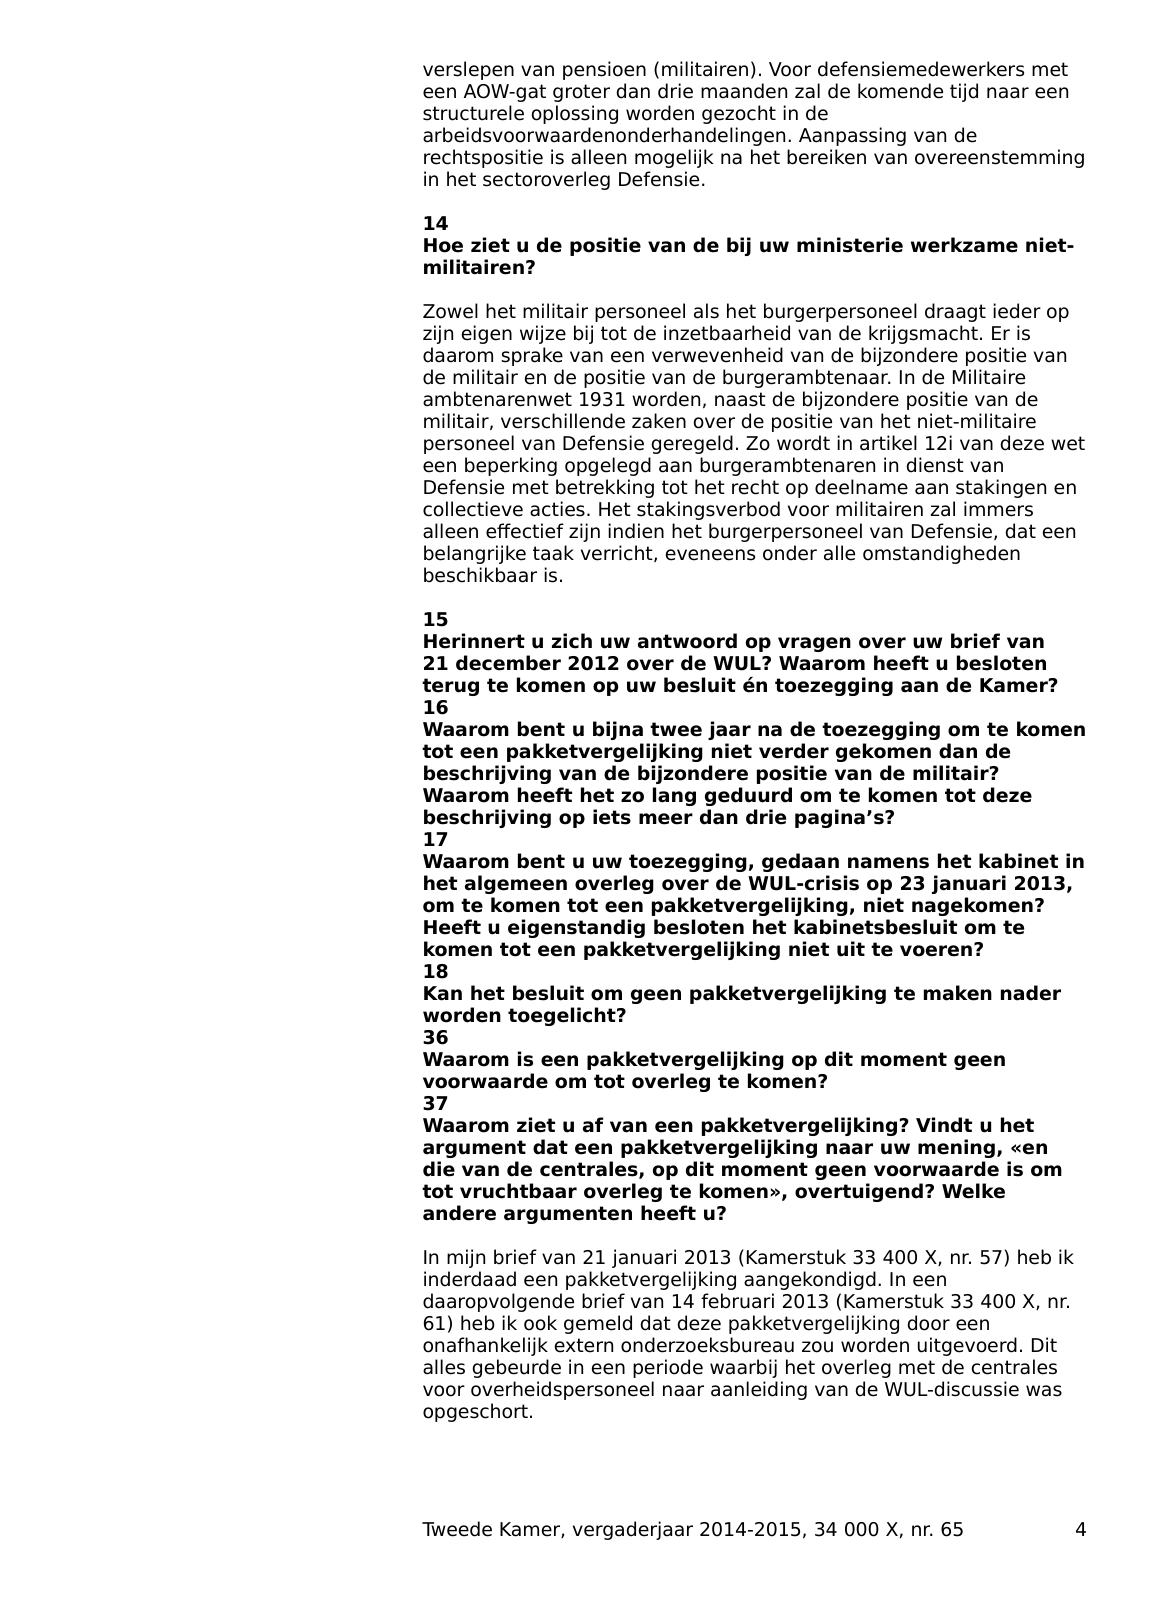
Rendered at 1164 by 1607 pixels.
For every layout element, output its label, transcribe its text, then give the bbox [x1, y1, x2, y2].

text Waarom bent u uw toezegging, gedaan namens het kabinet in het algemeen overleg over de WUL-crisis op 23 januari 2013, om te komen tot een pakketvergelijking, niet nagekomen? Heeft u eigenstandig besloten het kabinetsbesluit om te komen tot een pakketvergelijking niet uit te voeren? [422, 851, 1087, 961]
text 16 [422, 697, 1087, 719]
text verslepen van pensioen (militairen). Voor defensiemedewerkers met een AOW-gat groter dan drie maanden zal de komende tijd naar een structurele oplossing worden gezocht in de arbeidsvoorwaardenonderhandelingen. Aanpassing van de rechtspositie is alleen mogelijk na het bereiken van overeenstemming in het sectoroverleg Defensie. [422, 59, 1087, 191]
text In mijn brief van 21 januari 2013 (Kamerstuk 33 400 X, nr. 57) heb ik inderdaad een pakketvergelijking aangekondigd. In een daaropvolgende brief van 14 februari 2013 (Kamerstuk 33 400 X, nr. 61) heb ik ook gemeld dat deze pakketvergelijking door een onafhankelijk extern onderzoeksbureau zou worden uitgevoerd. Dit alles gebeurde in een periode waarbij het overleg met de centrales voor overheidspersoneel naar aanleiding van de WUL-discussie was opgeschort. [422, 1247, 1087, 1423]
text 14 [422, 213, 1087, 235]
text Waarom is een pakketvergelijking op dit moment geen voorwaarde om tot overleg te komen? [422, 1049, 1087, 1093]
text 37 [422, 1093, 1087, 1115]
text 15 [422, 609, 1087, 631]
text Hoe ziet u de positie van de bij uw ministerie werkzame niet-militairen? [422, 235, 1087, 279]
text Kan het besluit om geen pakketvergelijking te maken nader worden toegelicht? [422, 983, 1087, 1027]
text Waarom bent u bijna twee jaar na de toezegging om te komen tot een pakketvergelijking niet verder gekomen dan de beschrijving van de bijzondere positie van de militair? Waarom heeft het zo lang geduurd om te komen tot deze beschrijving op iets meer dan drie pagina’s? [422, 719, 1087, 829]
text Herinnert u zich uw antwoord op vragen over uw brief van 21 december 2012 over de WUL? Waarom heeft u besloten terug te komen op uw besluit én toezegging aan de Kamer? [422, 631, 1087, 697]
text 17 [422, 829, 1087, 851]
text 18 [422, 961, 1087, 983]
text Waarom ziet u af van een pakketvergelijking? Vindt u het argument dat een pakketvergelijking naar uw mening, «en die van de centrales, op dit moment geen voorwaarde is om tot vruchtbaar overleg te komen», overtuigend? Welke andere argumenten heeft u? [422, 1115, 1087, 1224]
text 36 [422, 1027, 1087, 1049]
text Zowel het militair personeel als het burgerpersoneel draagt ieder op zijn eigen wijze bij tot de inzetbaarheid van de krijgsmacht. Er is daarom sprake van een verwevenheid van de bijzondere positie van de militair en de positie van de burgerambtenaar. In de Militaire ambtenarenwet 1931 worden, naast de bijzondere positie van de militair, verschillende zaken over de positie van het niet-militaire personeel van Defensie geregeld. Zo wordt in artikel 12i van deze wet een beperking opgelegd aan burgerambtenaren in dienst van Defensie met betrekking tot het recht op deelname aan stakingen en collectieve acties. Het stakingsverbod voor militairen zal immers alleen effectief zijn indien het burgerpersoneel van Defensie, dat een belangrijke taak verricht, eveneens onder alle omstandigheden beschikbaar is. [422, 301, 1087, 587]
